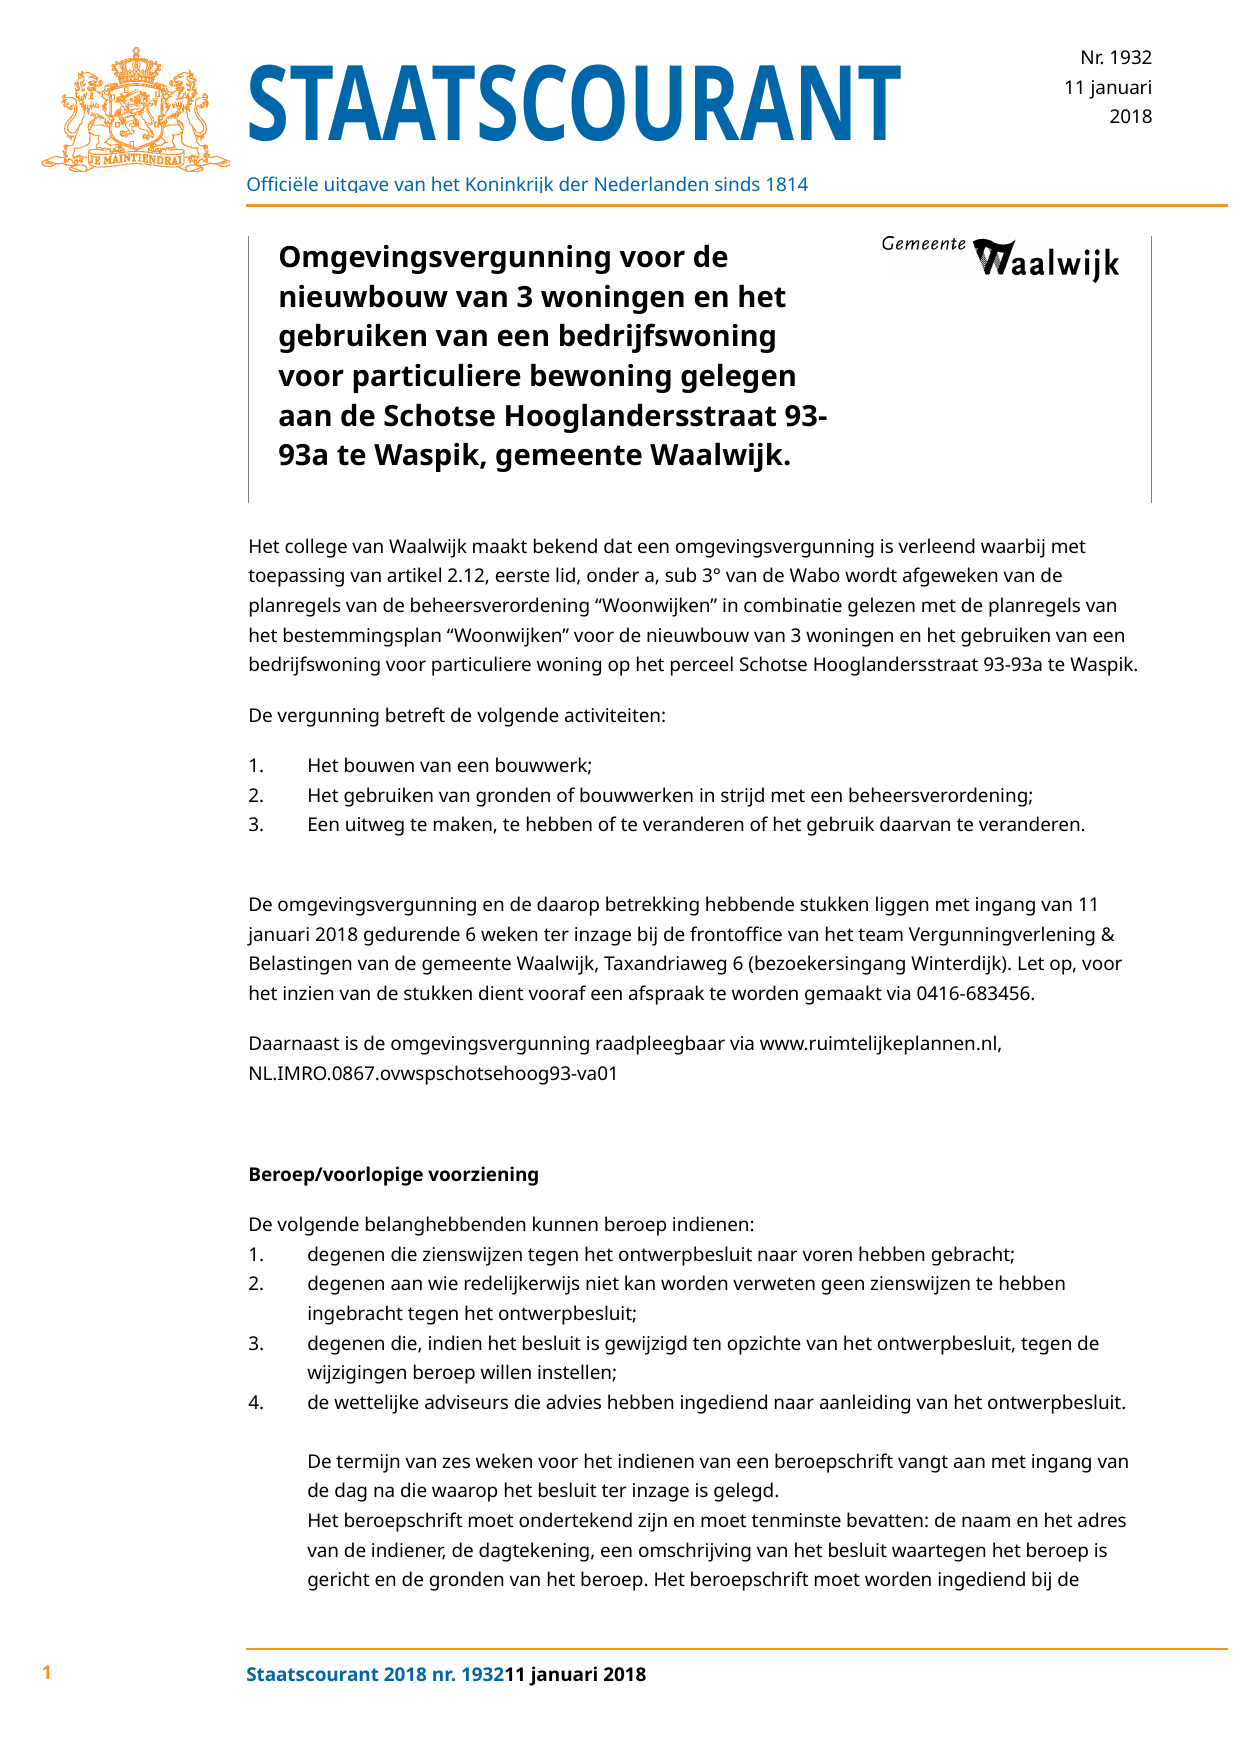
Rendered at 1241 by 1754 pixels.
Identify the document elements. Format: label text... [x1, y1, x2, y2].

list de wettelijke adviseurs die advies hebben ingediend naar aanleiding van het ontwerpbesluit. [248, 1389, 1152, 1414]
table_header [850, 236, 1151, 503]
list Het beroepschrift moet ondertekend zijn en moet tenminste bevatten: de naam en het adres van de indiener, de dagtekening, een omschrijving van het besluit waartegen het beroep is gericht en de gronden van het beroep. Het beroepschrift moet worden ingediend bij de [248, 1507, 1152, 1592]
list degenen die, indien het besluit is gewijzigd ten opzichte van het ontwerpbesluit, tegen de wijzigingen beroep willen instellen; [248, 1330, 1152, 1385]
text Daarnaast is de omgevingsvergunning raadpleegbaar via www.ruimtelijkeplannen.nl, NL.IMRO.0867.ovwspschotsehoog93-va01 [248, 1031, 1152, 1086]
picture [882, 236, 1119, 283]
table_header Omgevingsvergunning voor de nieuwbouw van 3 woningen en het gebruiken van een bedrijfswoning voor particuliere bewoning gelegen aan de Schotse Hooglandersstraat 93-93a te Waspik, gemeente Waalwijk. [249, 236, 850, 503]
text Het college van Waalwijk maakt bekend dat een omgevingsvergunning is verleend waarbij met toepassing van artikel 2.12, eerste lid, onder a, sub 3° van de Wabo wordt afgeweken van de planregels van de beheersverordening “Woonwijken” in combinatie gelezen met de planregels van het bestemmingsplan “Woonwijken” voor de nieuwbouw van 3 woningen en het gebruiken van een bedrijfswoning voor particuliere woning op het perceel Schotse Hooglandersstraat 93-93a te Waspik. [248, 533, 1152, 677]
text De volgende belanghebbenden kunnen beroep indienen: [248, 1211, 1152, 1237]
list De termijn van zes weken voor het indienen van een beroepschrift vangt aan met ingang van de dag na die waarop het besluit ter inzage is gelegd. [248, 1448, 1152, 1503]
list Een uitweg te maken, te hebben of te veranderen of het gebruik daarvan te veranderen. [248, 811, 1152, 837]
list Het bouwen van een bouwwerk; [248, 752, 1152, 778]
text De vergunning betreft de volgende activiteiten: [248, 702, 1152, 727]
list degenen die zienswijzen tegen het ontwerpbesluit naar voren hebben gebracht; [248, 1241, 1152, 1267]
list Het gebruiken van gronden of bouwwerken in strijd met een beheersverordening; [248, 782, 1152, 807]
text De omgevingsvergunning en de daarop betrekking hebbende stukken liggen met ingang van 11 januari 2018 gedurende 6 weken ter inzage bij de frontoffice van het team Vergunningverlening & Belastingen van de gemeente Waalwijk, Taxandriaweg 6 (bezoekersingang Winterdijk). Let op, voor het inzien van de stukken dient vooraf een afspraak te worden gemaakt via 0416-683456. [248, 891, 1152, 1006]
picture [41, 47, 231, 172]
list degenen aan wie redelijkerwijs niet kan worden verweten geen zienswijzen te hebben ingebracht tegen het ontwerpbesluit; [248, 1271, 1152, 1326]
text Beroep/voorlopige voorziening [248, 1161, 1152, 1187]
